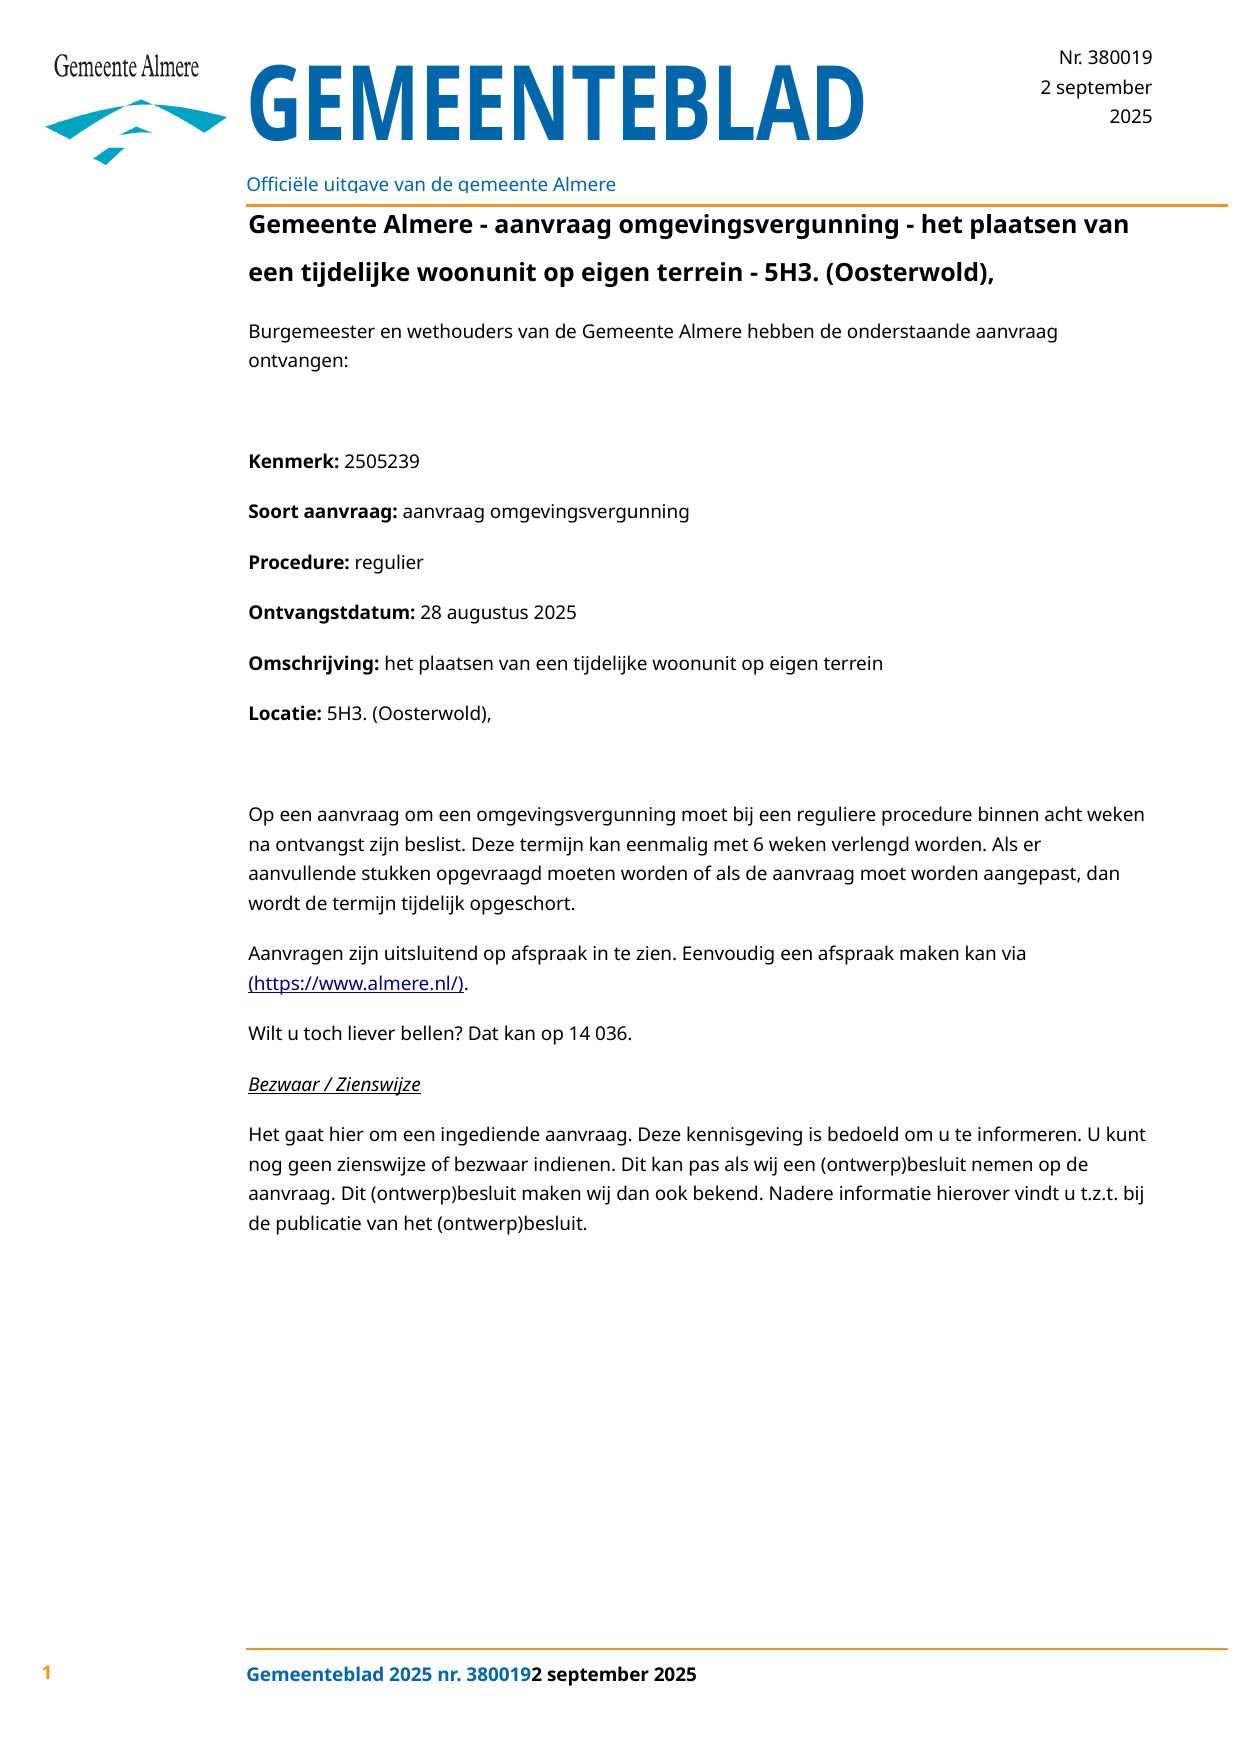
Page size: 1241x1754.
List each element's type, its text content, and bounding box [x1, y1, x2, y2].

text Bezwaar / Zienswijze [248, 1071, 1152, 1097]
text Gemeente Almere - aanvraag omgevingsvergunning - het plaatsen van een tijdelijke woonunit op eigen terrein - 5H3. (Oosterwold), [248, 207, 1152, 288]
text Locatie: 5H3. (Oosterwold), [248, 700, 1152, 726]
text Ontvangstdatum: 28 augustus 2025 [248, 599, 1152, 625]
text Aanvragen zijn uitsluitend op afspraak in te zien. Eenvoudig een afspraak maken kan via (https://www.almere.nl/). [248, 940, 1152, 996]
text Op een aanvraag om een omgevingsvergunning moet bij een reguliere procedure binnen acht weken na ontvangst zijn beslist. Deze termijn kan eenmalig met 6 weken verlengd worden. Als er aanvullende stukken opgevraagd moeten worden of als de aanvraag moet worden aangepast, dan wordt de termijn tijdelijk opgeschort. [248, 801, 1152, 916]
text Soort aanvraag: aanvraag omgevingsvergunning [248, 499, 1152, 524]
text Burgemeester en wethouders van de Gemeente Almere hebben de onderstaande aanvraag ontvangen: [248, 318, 1152, 373]
text Procedure: regulier [248, 549, 1152, 575]
text Het gaat hier om een ingediende aanvraag. Deze kennisgeving is bedoeld om u te informeren. U kunt nog geen zienswijze of bezwaar indienen. Dit kan pas als wij een (ontwerp)besluit nemen op de aanvraag. Dit (ontwerp)besluit maken wij dan ook bekend. Nadere informatie hierover vindt u t.z.t. bij de publicatie van het (ontwerp)besluit. [248, 1121, 1152, 1236]
text Omschrijving: het plaatsen van een tijdelijke woonunit op eigen terrein [248, 650, 1152, 676]
text Kenmerk: 2505239 [248, 448, 1152, 474]
text Wilt u toch liever bellen? Dat kan op 14 036. [248, 1020, 1152, 1046]
picture [41, 47, 231, 172]
